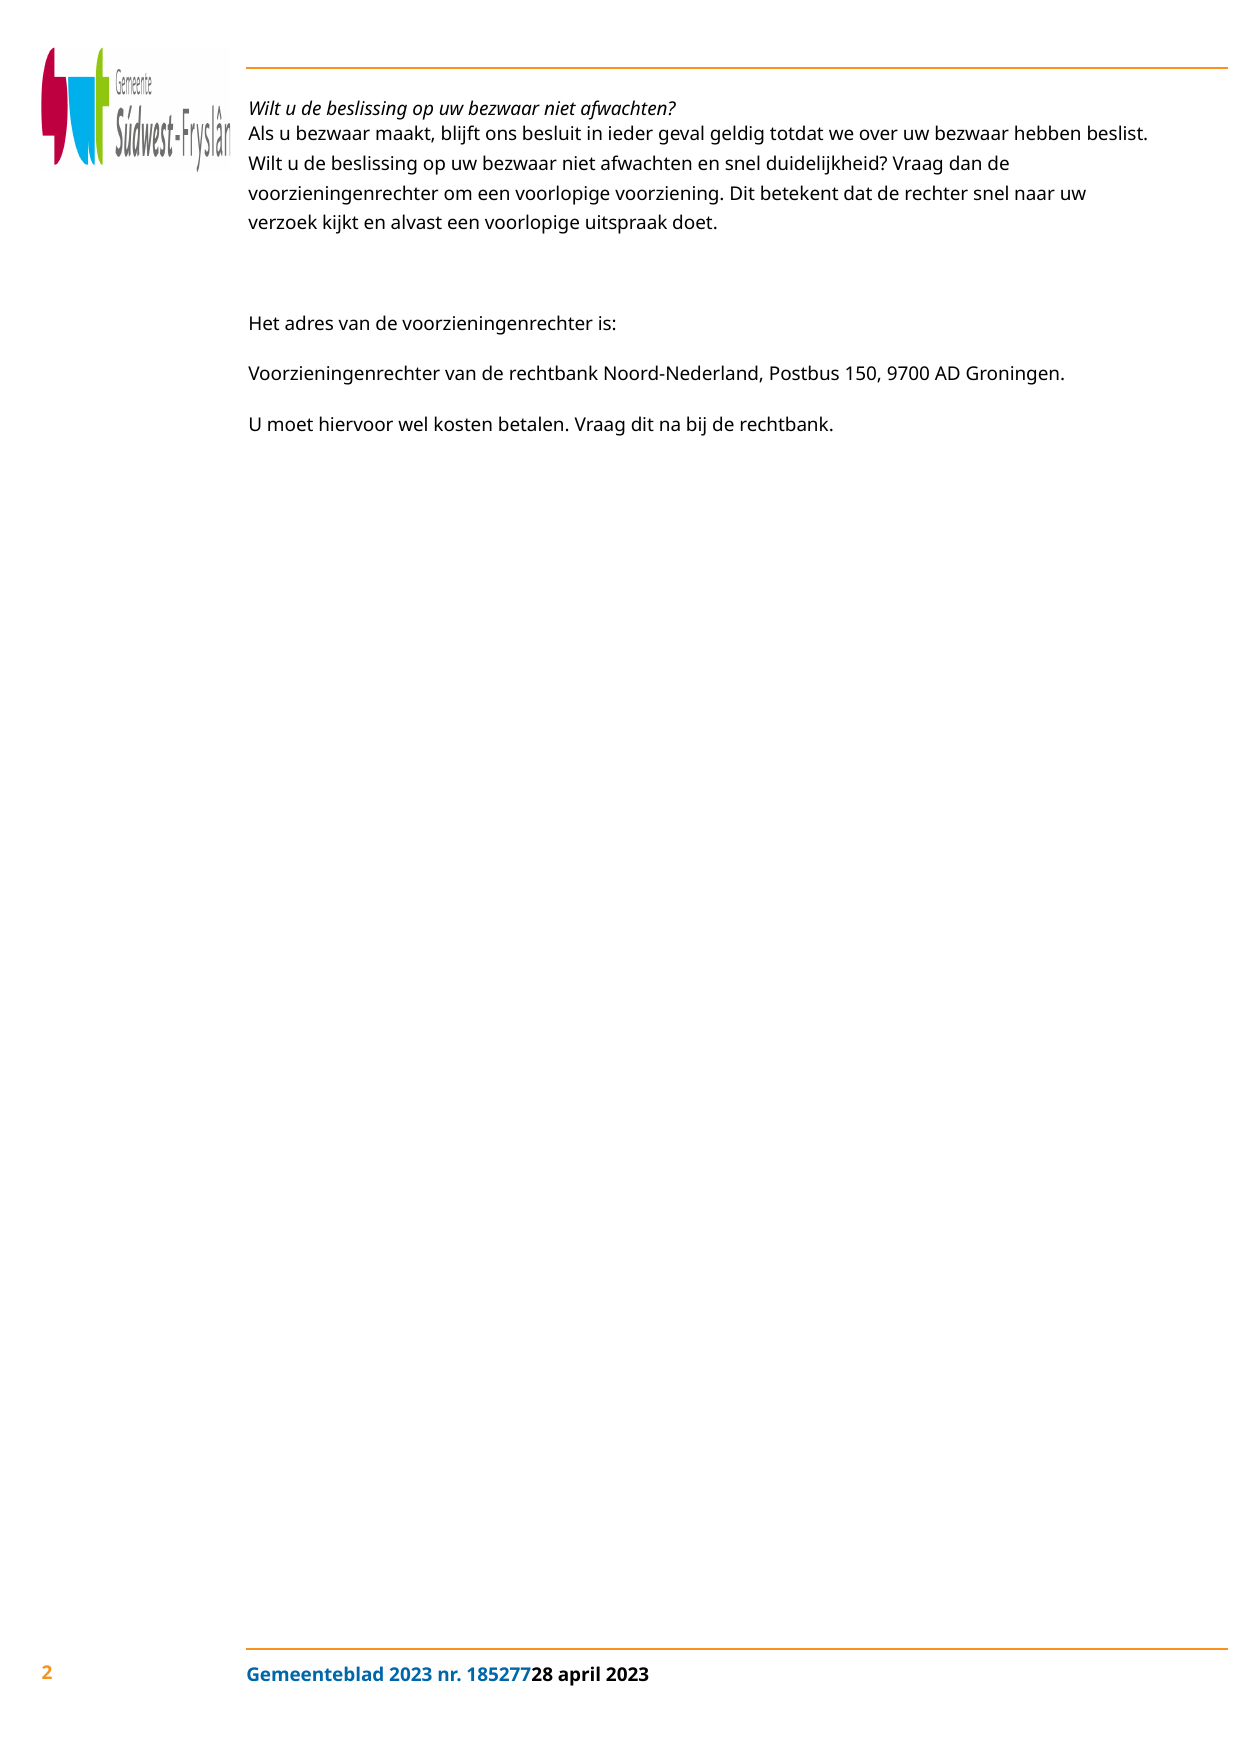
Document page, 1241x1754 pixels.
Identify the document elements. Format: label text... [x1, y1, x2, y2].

text Als u bezwaar maakt, blijft ons besluit in ieder geval geldig totdat we over uw bezwaar hebben beslist. Wilt u de beslissing op uw bezwaar niet afwachten en snel duidelijkheid? Vraag dan de voorzieningenrechter om een voorlopige voorziening. Dit betekent dat de rechter snel naar uw verzoek kijkt en alvast een voorlopige uitspraak doet. [248, 121, 1152, 235]
text Het adres van de voorzieningenrechter is: [248, 310, 1152, 336]
text U moet hiervoor wel kosten betalen. Vraag dit na bij de rechtbank. [248, 411, 1152, 437]
picture [41, 47, 231, 172]
text Voorzieningenrechter van de rechtbank Noord-Nederland, Postbus 150, 9700 AD Groningen. [248, 361, 1152, 386]
text Wilt u de beslissing op uw bezwaar niet afwachten? [248, 95, 1152, 121]
